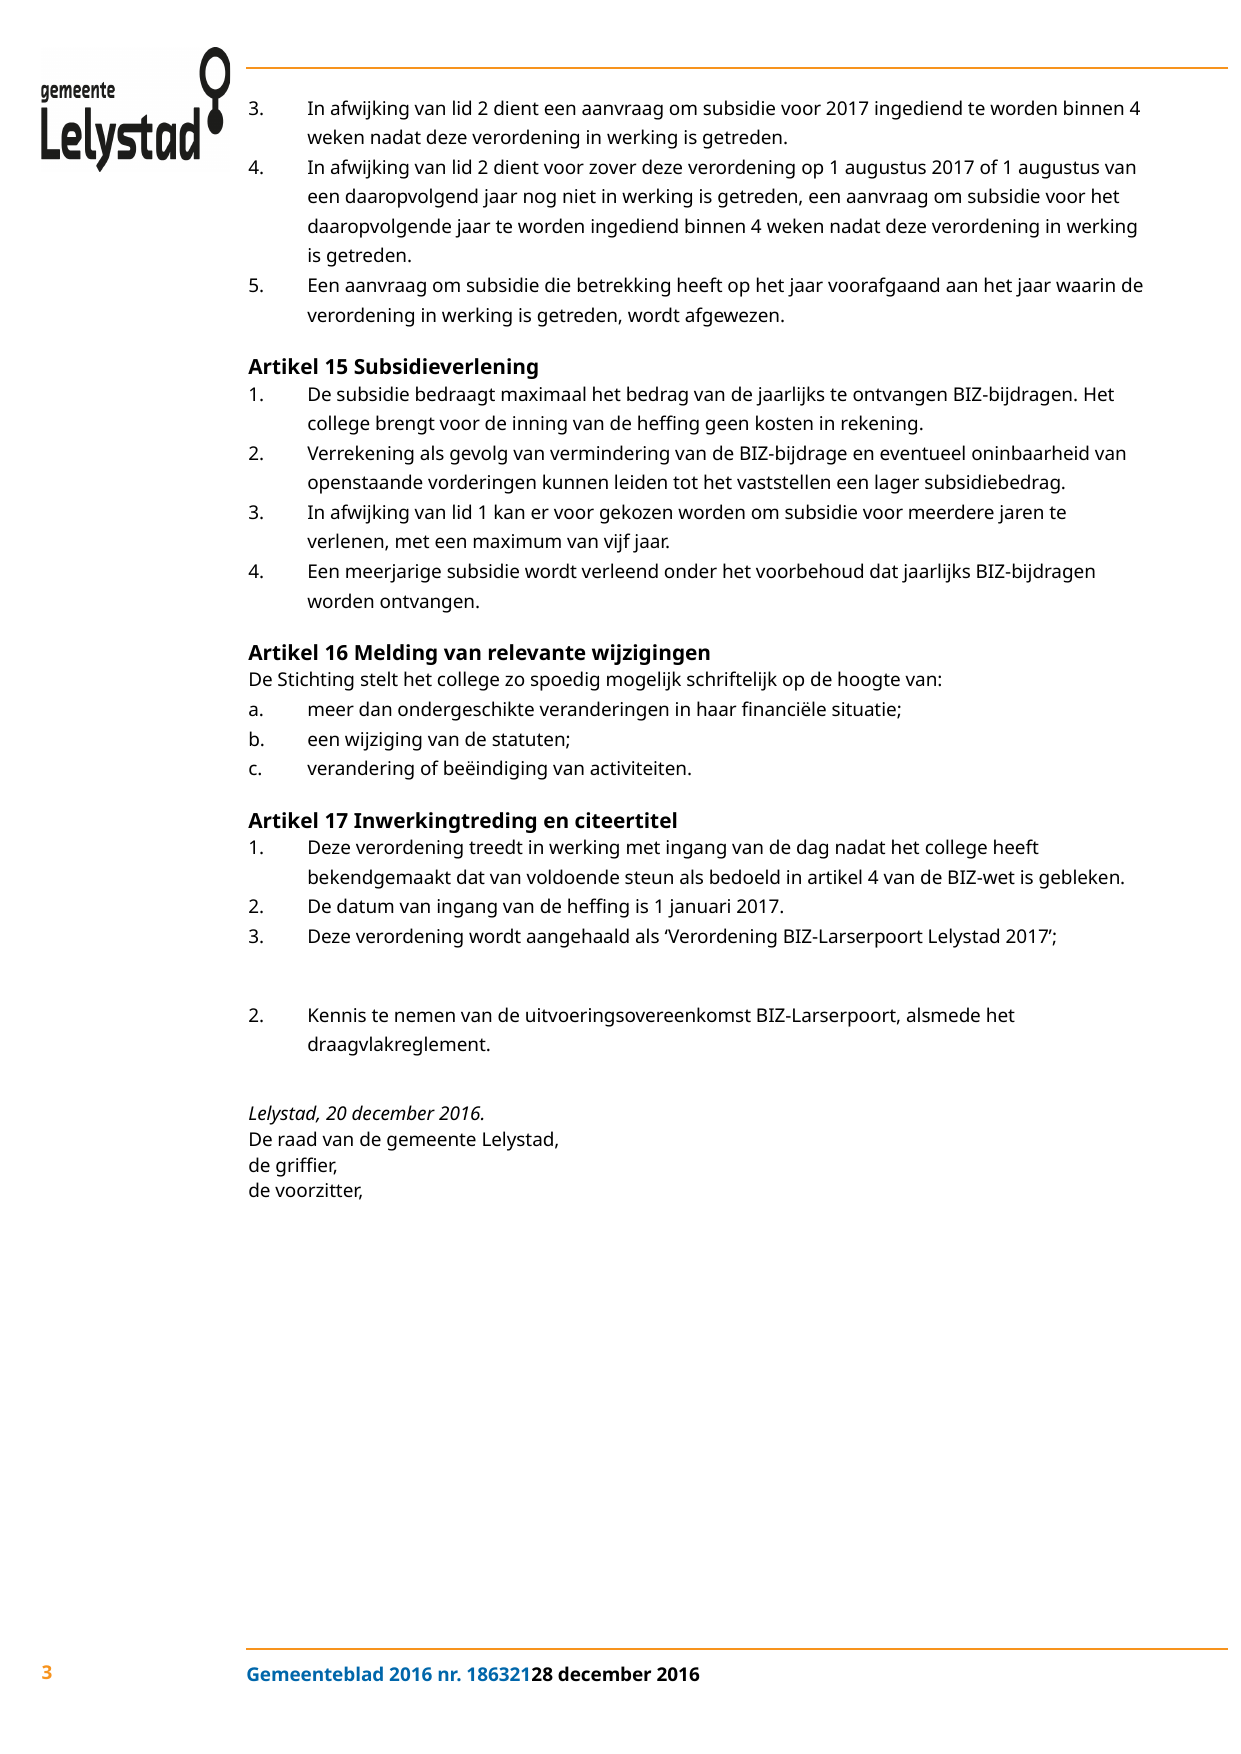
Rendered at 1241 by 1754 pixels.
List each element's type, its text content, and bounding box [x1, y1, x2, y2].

list De datum van ingang van de heffing is 1 januari 2017. [248, 893, 1152, 919]
list Kennis te nemen van de uitvoeringsovereenkomst BIZ-Larserpoort, alsmede het draagvlakreglement. [248, 1002, 1152, 1057]
list Verrekening als gevolg van vermindering van de BIZ-bijdrage en eventueel oninbaarheid van openstaande vorderingen kunnen leiden tot het vaststellen een lager subsidiebedrag. [248, 440, 1152, 495]
picture [41, 47, 231, 172]
text de griffier, [248, 1152, 1152, 1177]
list een wijziging van de statuten; [248, 726, 1152, 752]
text Lelystad, 20 december 2016. [248, 1100, 1152, 1126]
list Deze verordening treedt in werking met ingang van de dag nadat het college heeft bekendgemaakt dat van voldoende steun als bedoeld in artikel 4 van de BIZ-wet is gebleken. [248, 834, 1152, 889]
list Deze verordening wordt aangehaald als ‘Verordening BIZ-Larserpoort Lelystad 2017’; [248, 923, 1152, 949]
list In afwijking van lid 1 kan er voor gekozen worden om subsidie voor meerdere jaren te verlenen, met een maximum van vijf jaar. [248, 499, 1152, 554]
list In afwijking van lid 2 dient voor zover deze verordening op 1 augustus 2017 of 1 augustus van een daaropvolgend jaar nog niet in werking is getreden, een aanvraag om subsidie voor het daaropvolgende jaar te worden ingediend binnen 4 weken nadat deze verordening in werking is getreden. [248, 154, 1152, 268]
text Artikel 16 Melding van relevante wijzigingen [248, 638, 1152, 667]
text Artikel 15 Subsidieverlening [248, 352, 1152, 381]
text De raad van de gemeente Lelystad, [248, 1126, 1152, 1152]
text De Stichting stelt het college zo spoedig mogelijk schriftelijk op de hoogte van: [248, 667, 1152, 692]
list Een aanvraag om subsidie die betrekking heeft op het jaar voorafgaand aan het jaar waarin de verordening in werking is getreden, wordt afgewezen. [248, 272, 1152, 328]
text de voorzitter, [248, 1177, 1152, 1203]
list verandering of beëindiging van activiteiten. [248, 755, 1152, 781]
list meer dan ondergeschikte veranderingen in haar financiële situatie; [248, 696, 1152, 722]
list De subsidie bedraagt maximaal het bedrag van de jaarlijks te ontvangen BIZ-bijdragen. Het college brengt voor de inning van de heffing geen kosten in rekening. [248, 381, 1152, 436]
list In afwijking van lid 2 dient een aanvraag om subsidie voor 2017 ingediend te worden binnen 4 weken nadat deze verordening in werking is getreden. [248, 95, 1152, 150]
list Een meerjarige subsidie wordt verleend onder het voorbehoud dat jaarlijks BIZ-bijdragen worden ontvangen. [248, 558, 1152, 613]
text Artikel 17 Inwerkingtreding en citeertitel [248, 806, 1152, 834]
